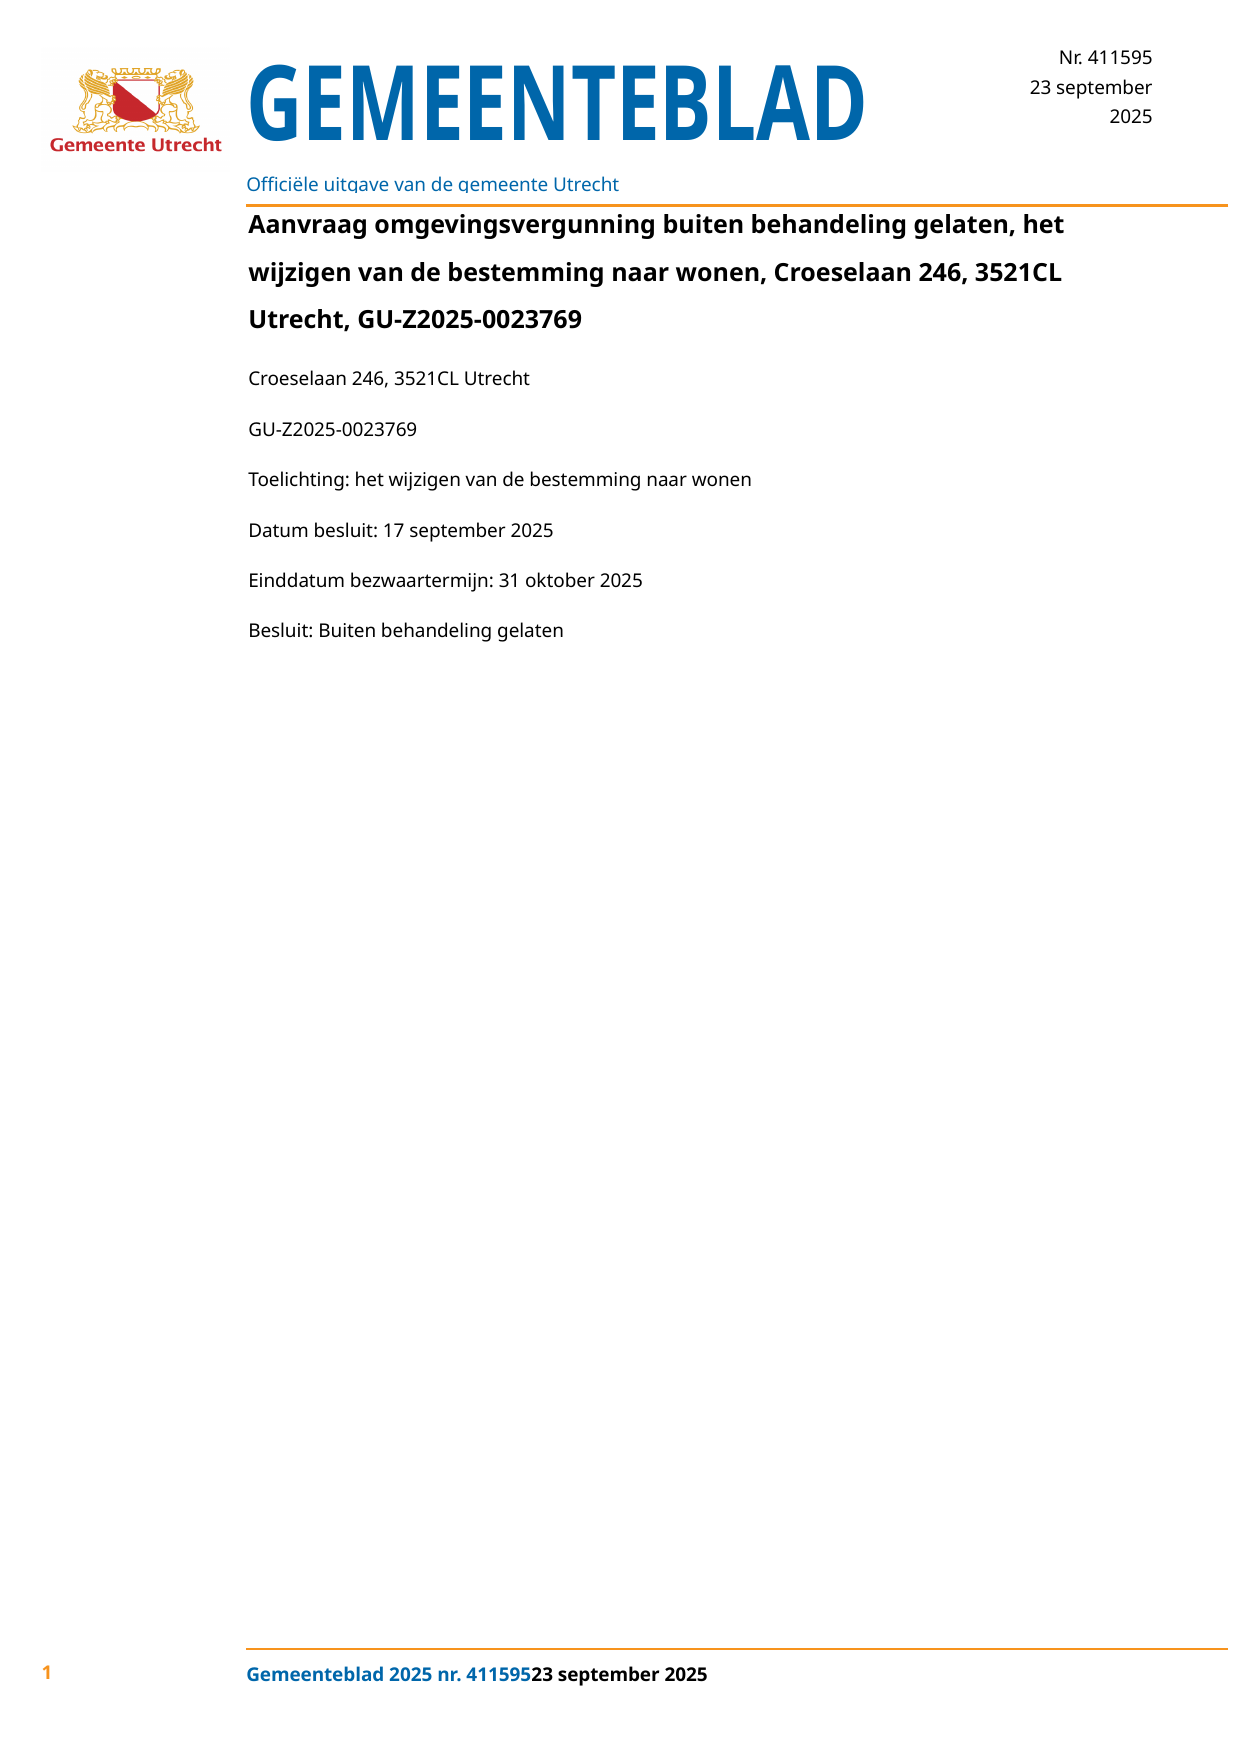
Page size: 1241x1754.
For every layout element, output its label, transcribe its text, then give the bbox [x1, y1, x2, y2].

text Toelichting: het wijzigen van de bestemming naar wonen [248, 466, 1152, 492]
text Datum besluit: 17 september 2025 [248, 517, 1152, 542]
text Besluit: Buiten behandeling gelaten [248, 618, 1152, 643]
text Croeselaan 246, 3521CL Utrecht [248, 366, 1152, 391]
text GU-Z2025-0023769 [248, 416, 1152, 442]
picture [41, 47, 231, 172]
text Aanvraag omgevingsvergunning buiten behandeling gelaten, het wijzigen van de bestemming naar wonen, Croeselaan 246, 3521CL Utrecht, GU-Z2025-0023769 [248, 207, 1152, 336]
text Einddatum bezwaartermijn: 31 oktober 2025 [248, 567, 1152, 593]
